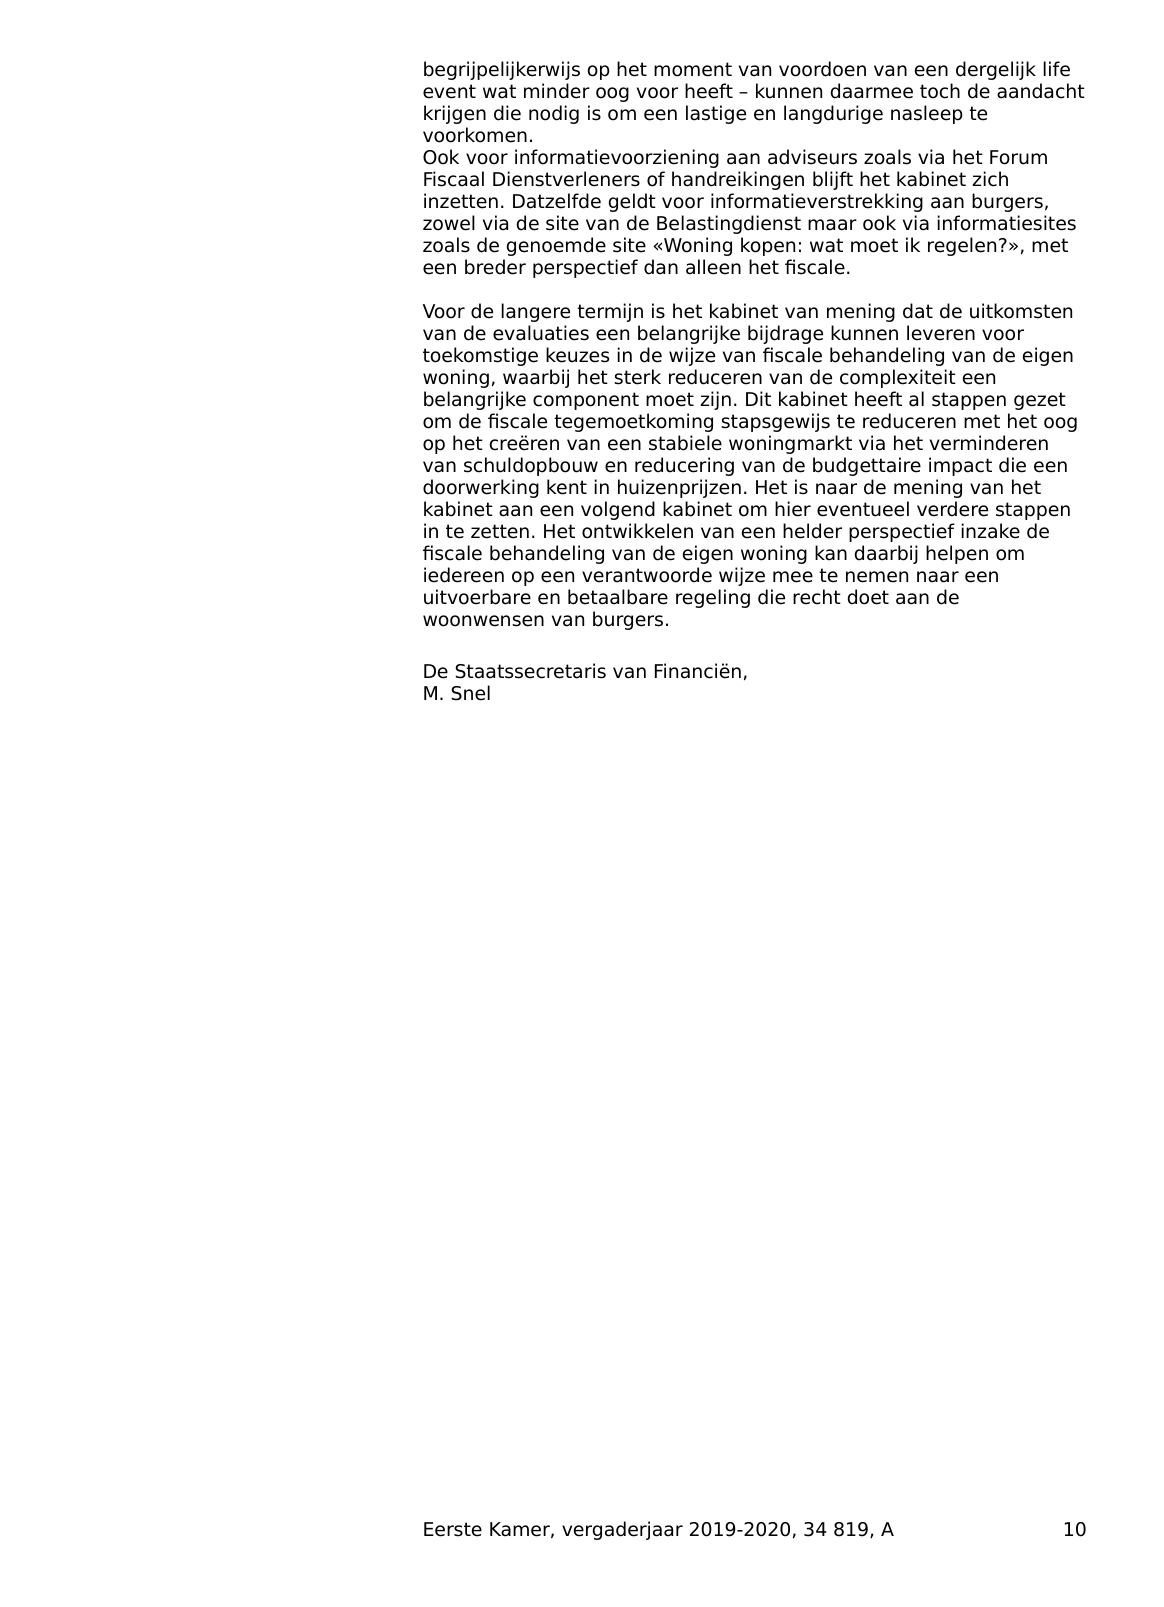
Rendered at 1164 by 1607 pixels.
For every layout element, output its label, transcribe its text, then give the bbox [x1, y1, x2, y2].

text De Staatssecretaris van Financiën, M. Snel [422, 661, 1087, 705]
text Voor de langere termijn is het kabinet van mening dat de uitkomsten van de evaluaties een belangrijke bijdrage kunnen leveren voor toekomstige keuzes in de wijze van fiscale behandeling van de eigen woning, waarbij het sterk reduceren van de complexiteit een belangrijke component moet zijn. Dit kabinet heeft al stappen gezet om de fiscale tegemoetkoming stapsgewijs te reduceren met het oog op het creëren van een stabiele woningmarkt via het verminderen van schuldopbouw en reducering van de budgettaire impact die een doorwerking kent in huizenprijzen. Het is naar de mening van het kabinet aan een volgend kabinet om hier eventueel verdere stappen in te zetten. Het ontwikkelen van een helder perspectief inzake de fiscale behandeling van de eigen woning kan daarbij helpen om iedereen op een verantwoorde wijze mee te nemen naar een uitvoerbare en betaalbare regeling die recht doet aan de woonwensen van burgers. [422, 301, 1087, 631]
text Ook voor informatievoorziening aan adviseurs zoals via het Forum Fiscaal Dienstverleners of handreikingen blijft het kabinet zich inzetten. Datzelfde geldt voor informatieverstrekking aan burgers, zowel via de site van de Belastingdienst maar ook via informatiesites zoals de genoemde site «Woning kopen: wat moet ik regelen?», met een breder perspectief dan alleen het fiscale. [422, 147, 1087, 279]
text begrijpelijkerwijs op het moment van voordoen van een dergelijk life event wat minder oog voor heeft – kunnen daarmee toch de aandacht krijgen die nodig is om een lastige en langdurige nasleep te voorkomen. [422, 59, 1087, 147]
